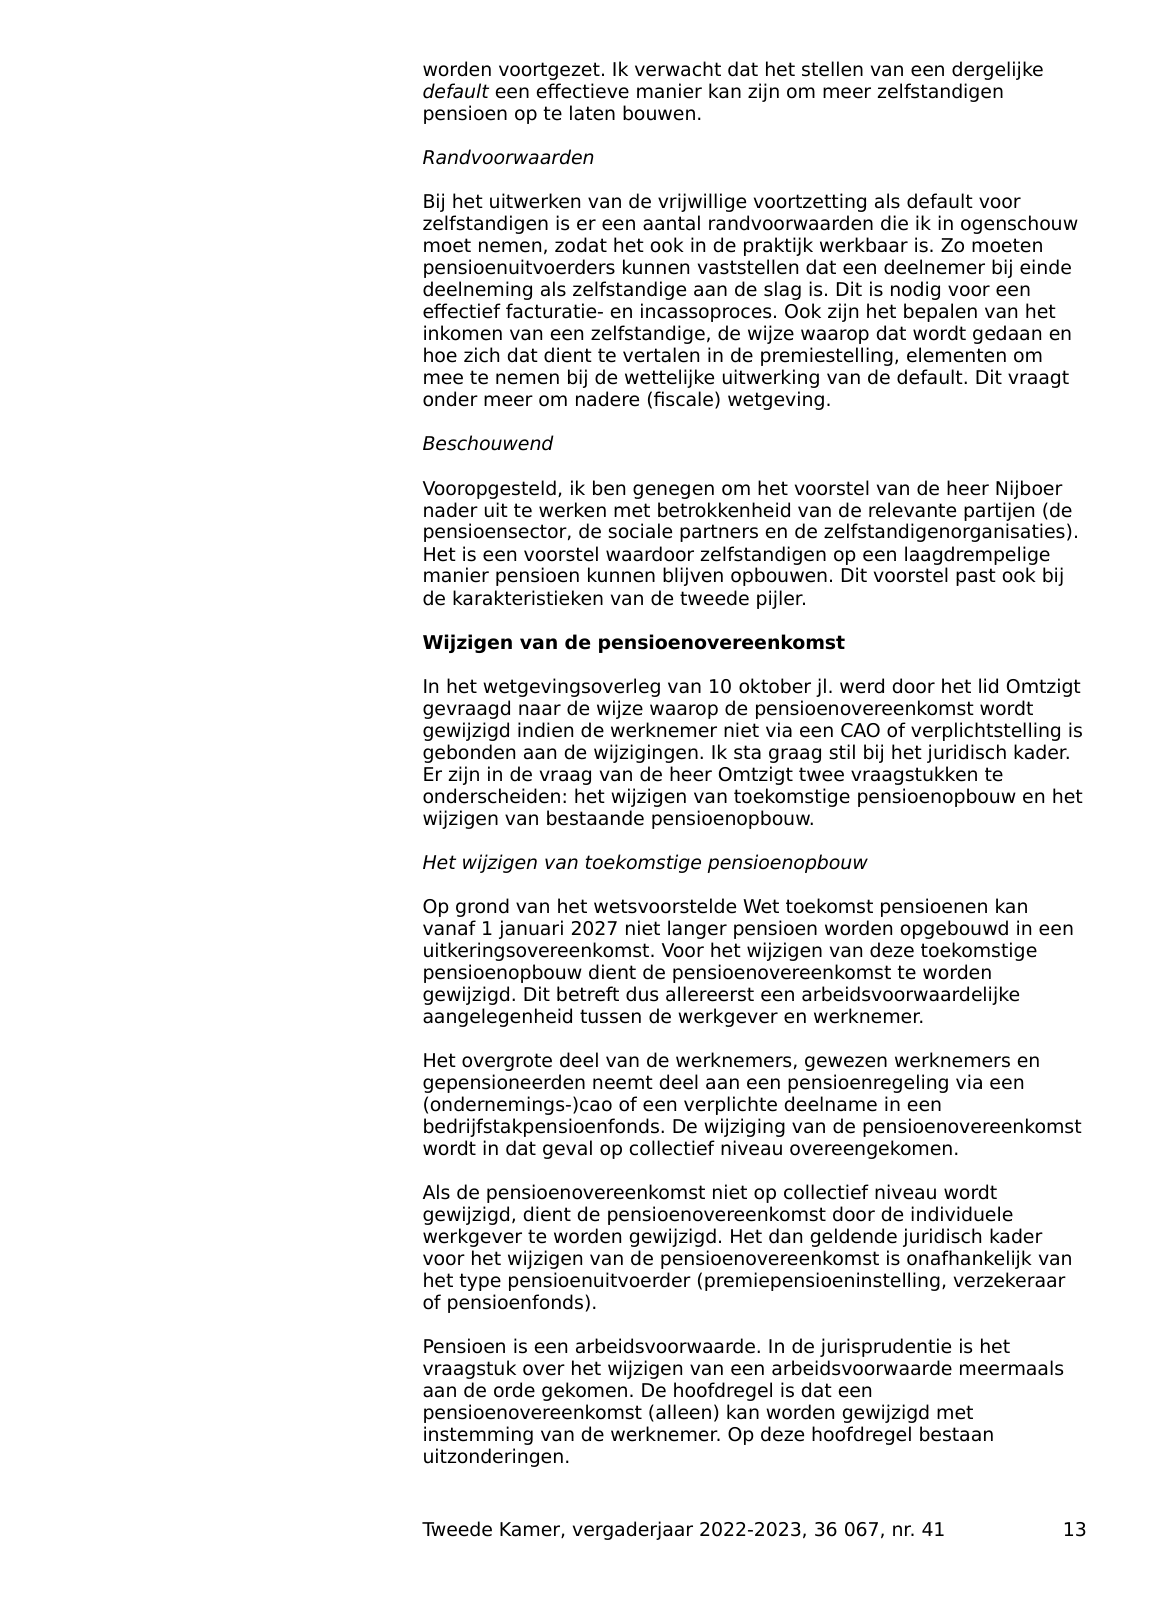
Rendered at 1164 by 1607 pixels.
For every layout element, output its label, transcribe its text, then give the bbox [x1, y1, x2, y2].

text worden voortgezet. Ik verwacht dat het stellen van een dergelijke default een effectieve manier kan zijn om meer zelfstandigen pensioen op te laten bouwen. [422, 59, 1087, 125]
text Bij het uitwerken van de vrijwillige voortzetting als default voor zelfstandigen is er een aantal randvoorwaarden die ik in ogenschouw moet nemen, zodat het ook in de praktijk werkbaar is. Zo moeten pensioenuitvoerders kunnen vaststellen dat een deelnemer bij einde deelneming als zelfstandige aan de slag is. Dit is nodig voor een effectief facturatie- en incassoproces. Ook zijn het bepalen van het inkomen van een zelfstandige, de wijze waarop dat wordt gedaan en hoe zich dat dient te vertalen in de premiestelling, elementen om mee te nemen bij de wettelijke uitwerking van de default. Dit vraagt onder meer om nadere (fiscale) wetgeving. [422, 191, 1087, 411]
subtitle Randvoorwaarden [422, 147, 1087, 169]
subtitle Beschouwend [422, 433, 1087, 455]
text Het overgrote deel van de werknemers, gewezen werknemers en gepensioneerden neemt deel aan een pensioenregeling via een (ondernemings-)cao of een verplichte deelname in een bedrijfstakpensioenfonds. De wijziging van de pensioenovereenkomst wordt in dat geval op collectief niveau overeengekomen. [422, 1050, 1087, 1160]
subtitle Wijzigen van de pensioenovereenkomst [422, 632, 1087, 653]
text Pensioen is een arbeidsvoorwaarde. In de jurisprudentie is het vraagstuk over het wijzigen van een arbeidsvoorwaarde meermaals aan de orde gekomen. De hoofdregel is dat een pensioenovereenkomst (alleen) kan worden gewijzigd met instemming van de werknemer. Op deze hoofdregel bestaan uitzonderingen. [422, 1336, 1087, 1468]
text In het wetgevingsoverleg van 10 oktober jl. werd door het lid Omtzigt gevraagd naar de wijze waarop de pensioenovereenkomst wordt gewijzigd indien de werknemer niet via een CAO of verplichtstelling is gebonden aan de wijzigingen. Ik sta graag stil bij het juridisch kader. Er zijn in de vraag van de heer Omtzigt twee vraagstukken te onderscheiden: het wijzigen van toekomstige pensioenopbouw en het wijzigen van bestaande pensioenopbouw. [422, 676, 1087, 829]
text Vooropgesteld, ik ben genegen om het voorstel van de heer Nijboer nader uit te werken met betrokkenheid van de relevante partijen (de pensioensector, de sociale partners en de zelfstandigenorganisaties). Het is een voorstel waardoor zelfstandigen op een laagdrempelige manier pensioen kunnen blijven opbouwen. Dit voorstel past ook bij de karakteristieken van de tweede pijler. [422, 477, 1087, 609]
text Op grond van het wetsvoorstelde Wet toekomst pensioenen kan vanaf 1 januari 2027 niet langer pensioen worden opgebouwd in een uitkeringsovereenkomst. Voor het wijzigen van deze toekomstige pensioenopbouw dient de pensioenovereenkomst te worden gewijzigd. Dit betreft dus allereerst een arbeidsvoorwaardelijke aangelegenheid tussen de werkgever en werknemer. [422, 896, 1087, 1028]
subtitle Het wijzigen van toekomstige pensioenopbouw [422, 852, 1087, 874]
text Als de pensioenovereenkomst niet op collectief niveau wordt gewijzigd, dient de pensioenovereenkomst door de individuele werkgever te worden gewijzigd. Het dan geldende juridisch kader voor het wijzigen van de pensioenovereenkomst is onafhankelijk van het type pensioenuitvoerder (premiepensioeninstelling, verzekeraar of pensioenfonds). [422, 1182, 1087, 1314]
